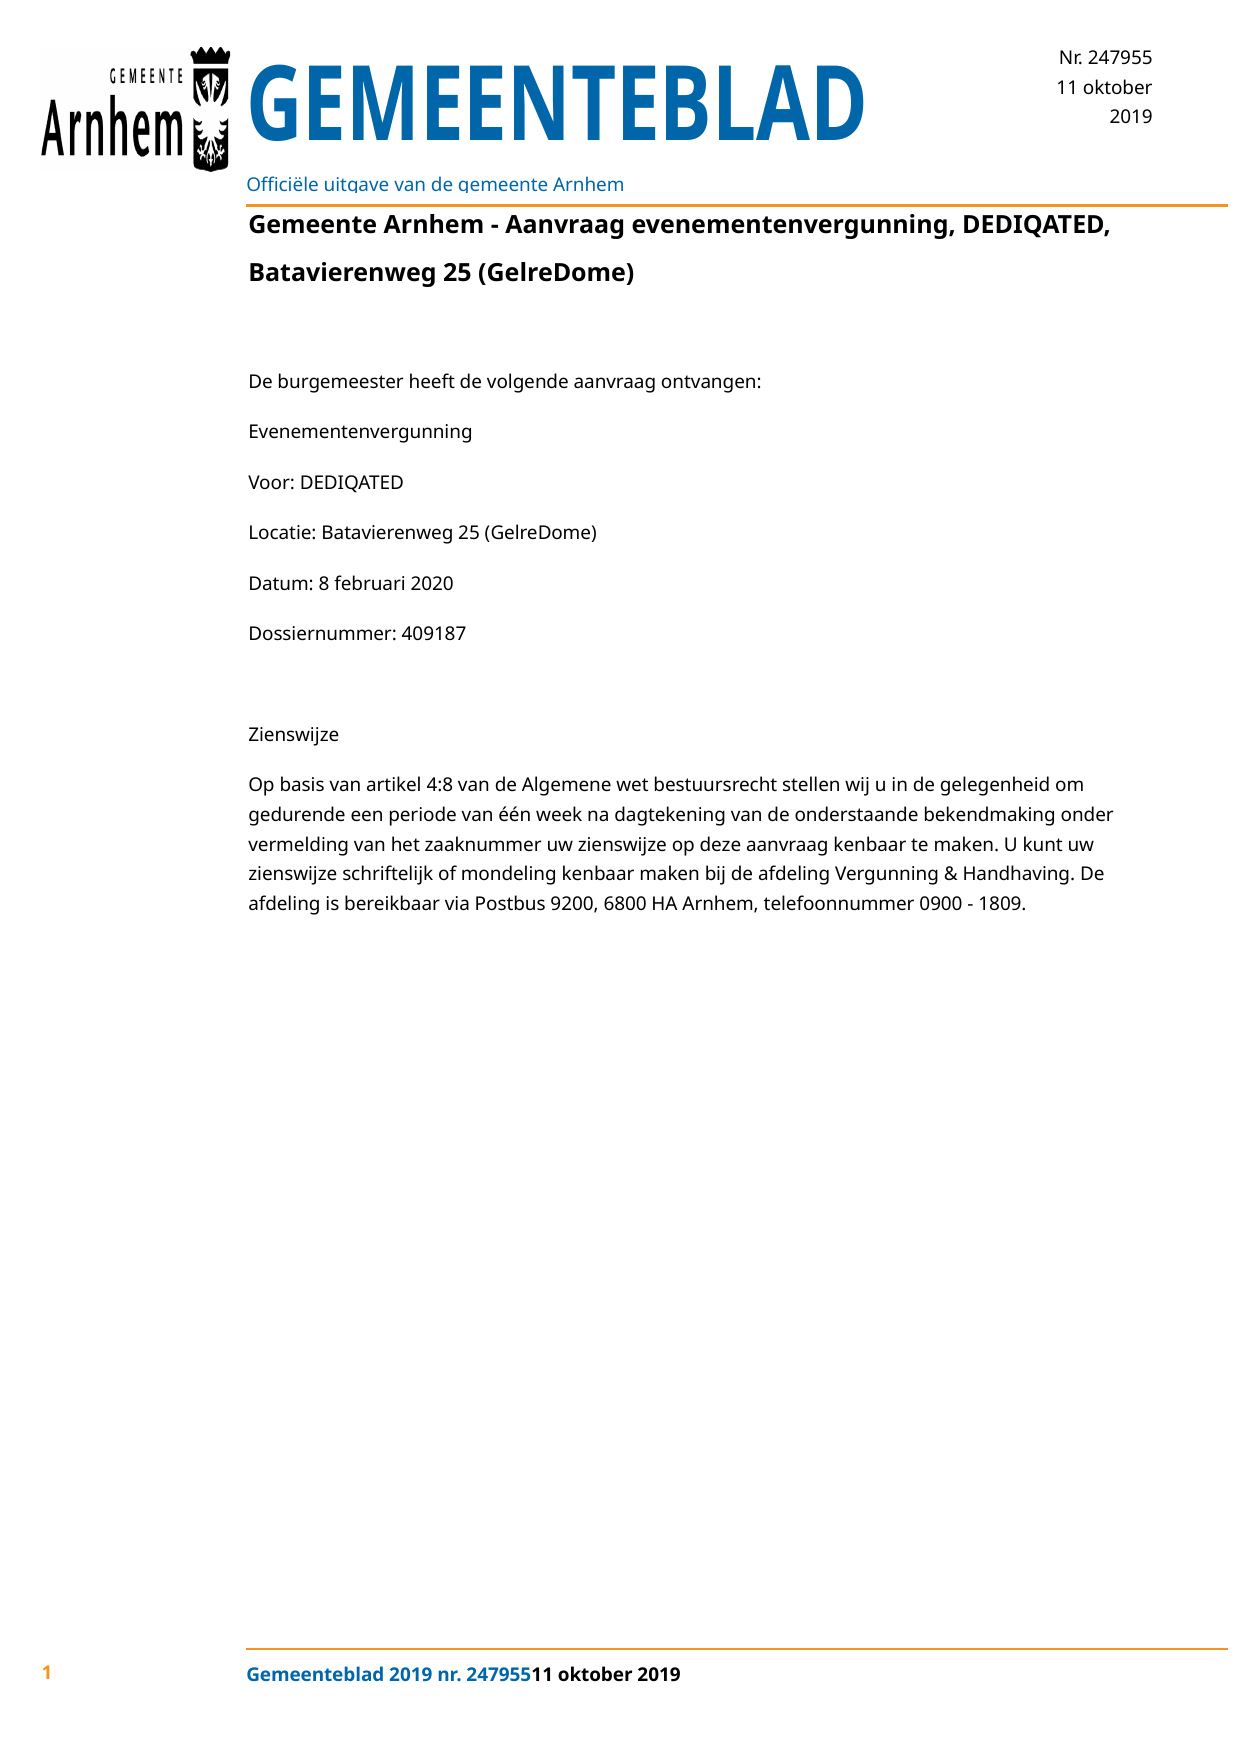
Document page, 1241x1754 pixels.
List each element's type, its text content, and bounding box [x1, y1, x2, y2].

text Evenementenvergunning [248, 419, 1152, 444]
text De burgemeester heeft de volgende aanvraag ontvangen: [248, 368, 1152, 394]
text Dossiernummer: 409187 [248, 620, 1152, 646]
text Voor: DEDIQATED [248, 469, 1152, 495]
picture [41, 47, 231, 172]
text Gemeente Arnhem - Aanvraag evenementenvergunning, DEDIQATED, Batavierenweg 25 (GelreDome) [248, 207, 1152, 288]
text Op basis van artikel 4:8 van de Algemene wet bestuursrecht stellen wij u in de gelegenheid om gedurende een periode van één week na dagtekening van de onderstaande bekendmaking onder vermelding van het zaaknummer uw zienswijze op deze aanvraag kenbaar te maken. U kunt uw zienswijze schriftelijk of mondeling kenbaar maken bij de afdeling Vergunning & Handhaving. De afdeling is bereikbaar via Postbus 9200, 6800 HA Arnhem, telefoonnummer 0900 - 1809. [248, 772, 1152, 916]
text Datum: 8 februari 2020 [248, 570, 1152, 596]
text Zienswijze [248, 721, 1152, 747]
text Locatie: Batavierenweg 25 (GelreDome) [248, 519, 1152, 545]
